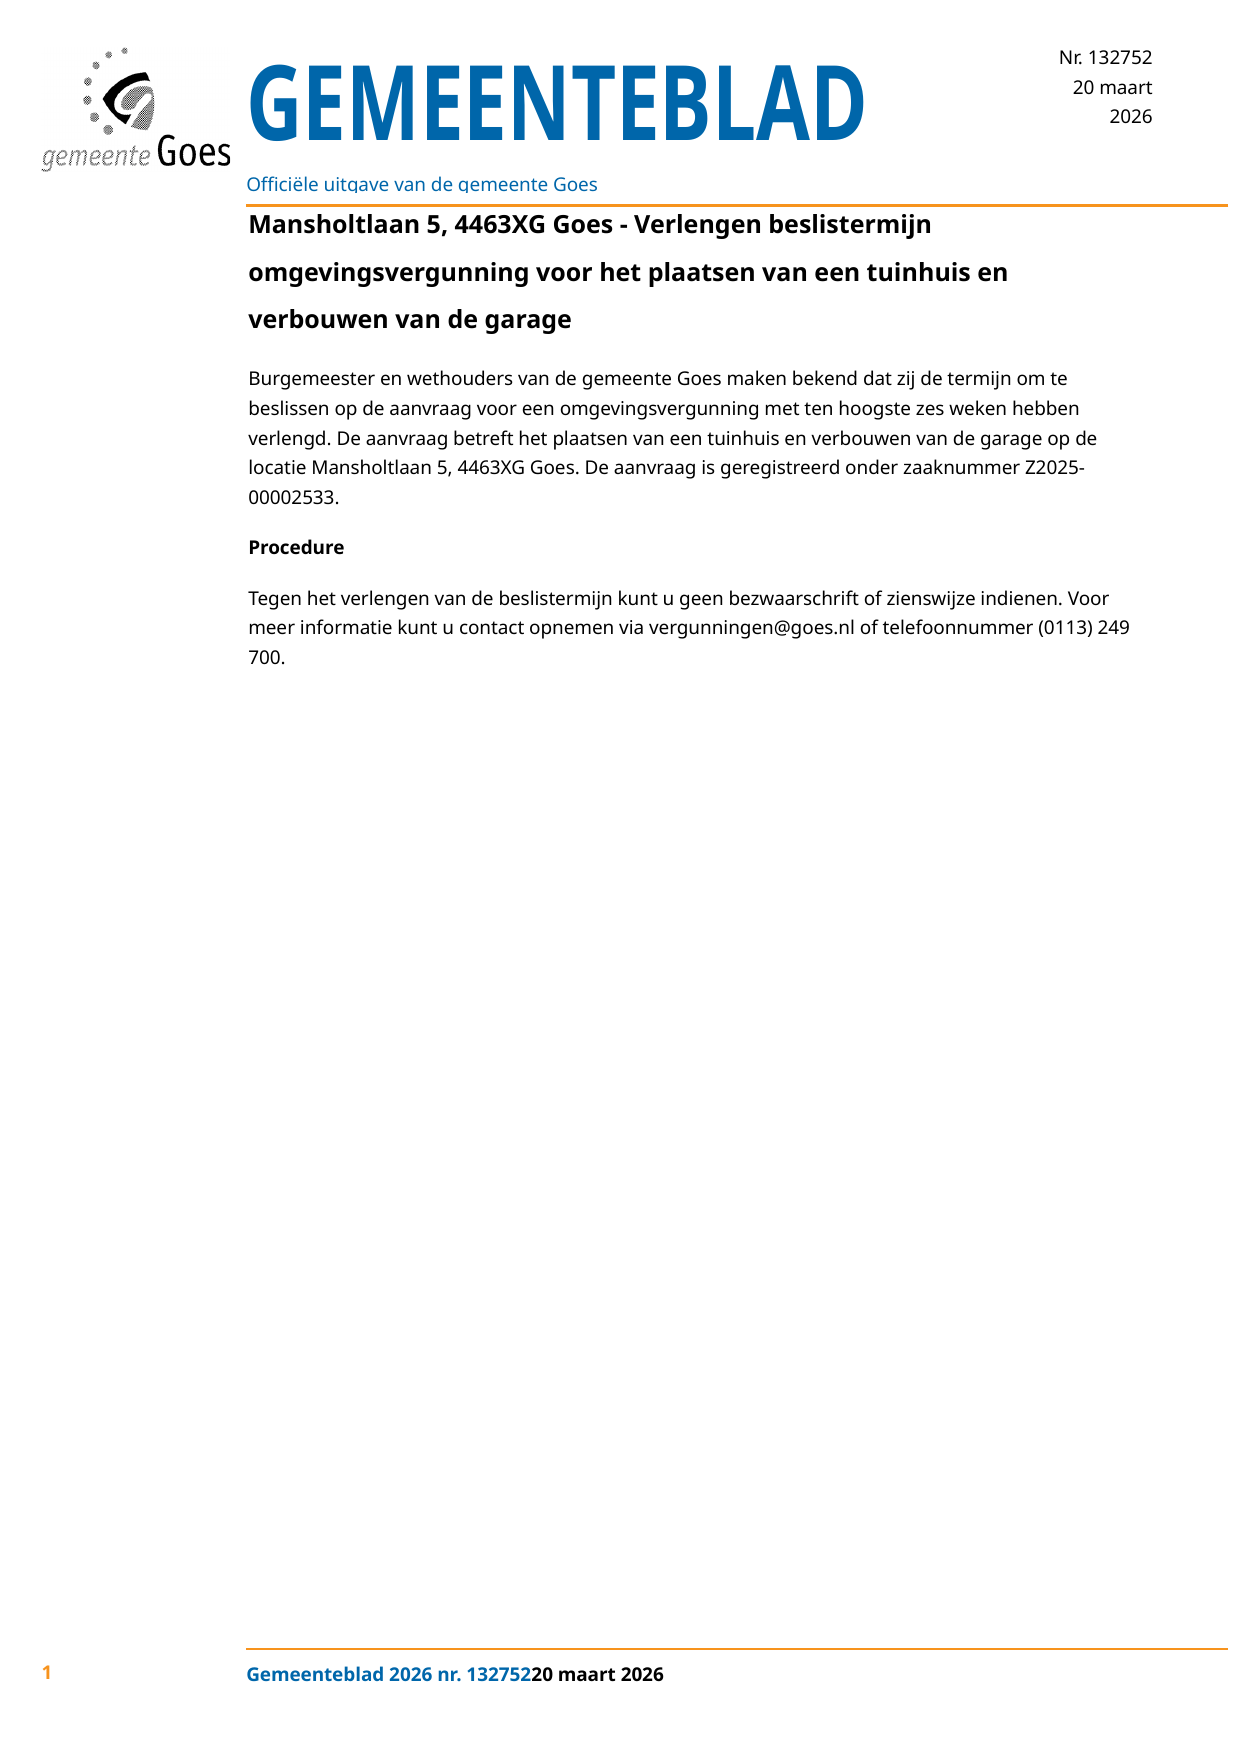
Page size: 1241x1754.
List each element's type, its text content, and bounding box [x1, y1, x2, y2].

text Mansholtlaan 5, 4463XG Goes - Verlengen beslistermijn omgevingsvergunning voor het plaatsen van een tuinhuis en verbouwen van de garage [248, 207, 1152, 336]
text Tegen het verlengen van de beslistermijn kunt u geen bezwaarschrift of zienswijze indienen. Voor meer informatie kunt u contact opnemen via vergunningen@goes.nl of telefoonnummer (0113) 249 700. [248, 585, 1152, 669]
picture [41, 47, 231, 172]
text Burgemeester en wethouders van de gemeente Goes maken bekend dat zij de termijn om te beslissen op de aanvraag voor een omgevingsvergunning met ten hoogste zes weken hebben verlengd. De aanvraag betreft het plaatsen van een tuinhuis en verbouwen van de garage op de locatie Mansholtlaan 5, 4463XG Goes. De aanvraag is geregistreerd onder zaaknummer Z2025-00002533. [248, 366, 1152, 509]
text Procedure [248, 534, 1152, 560]
